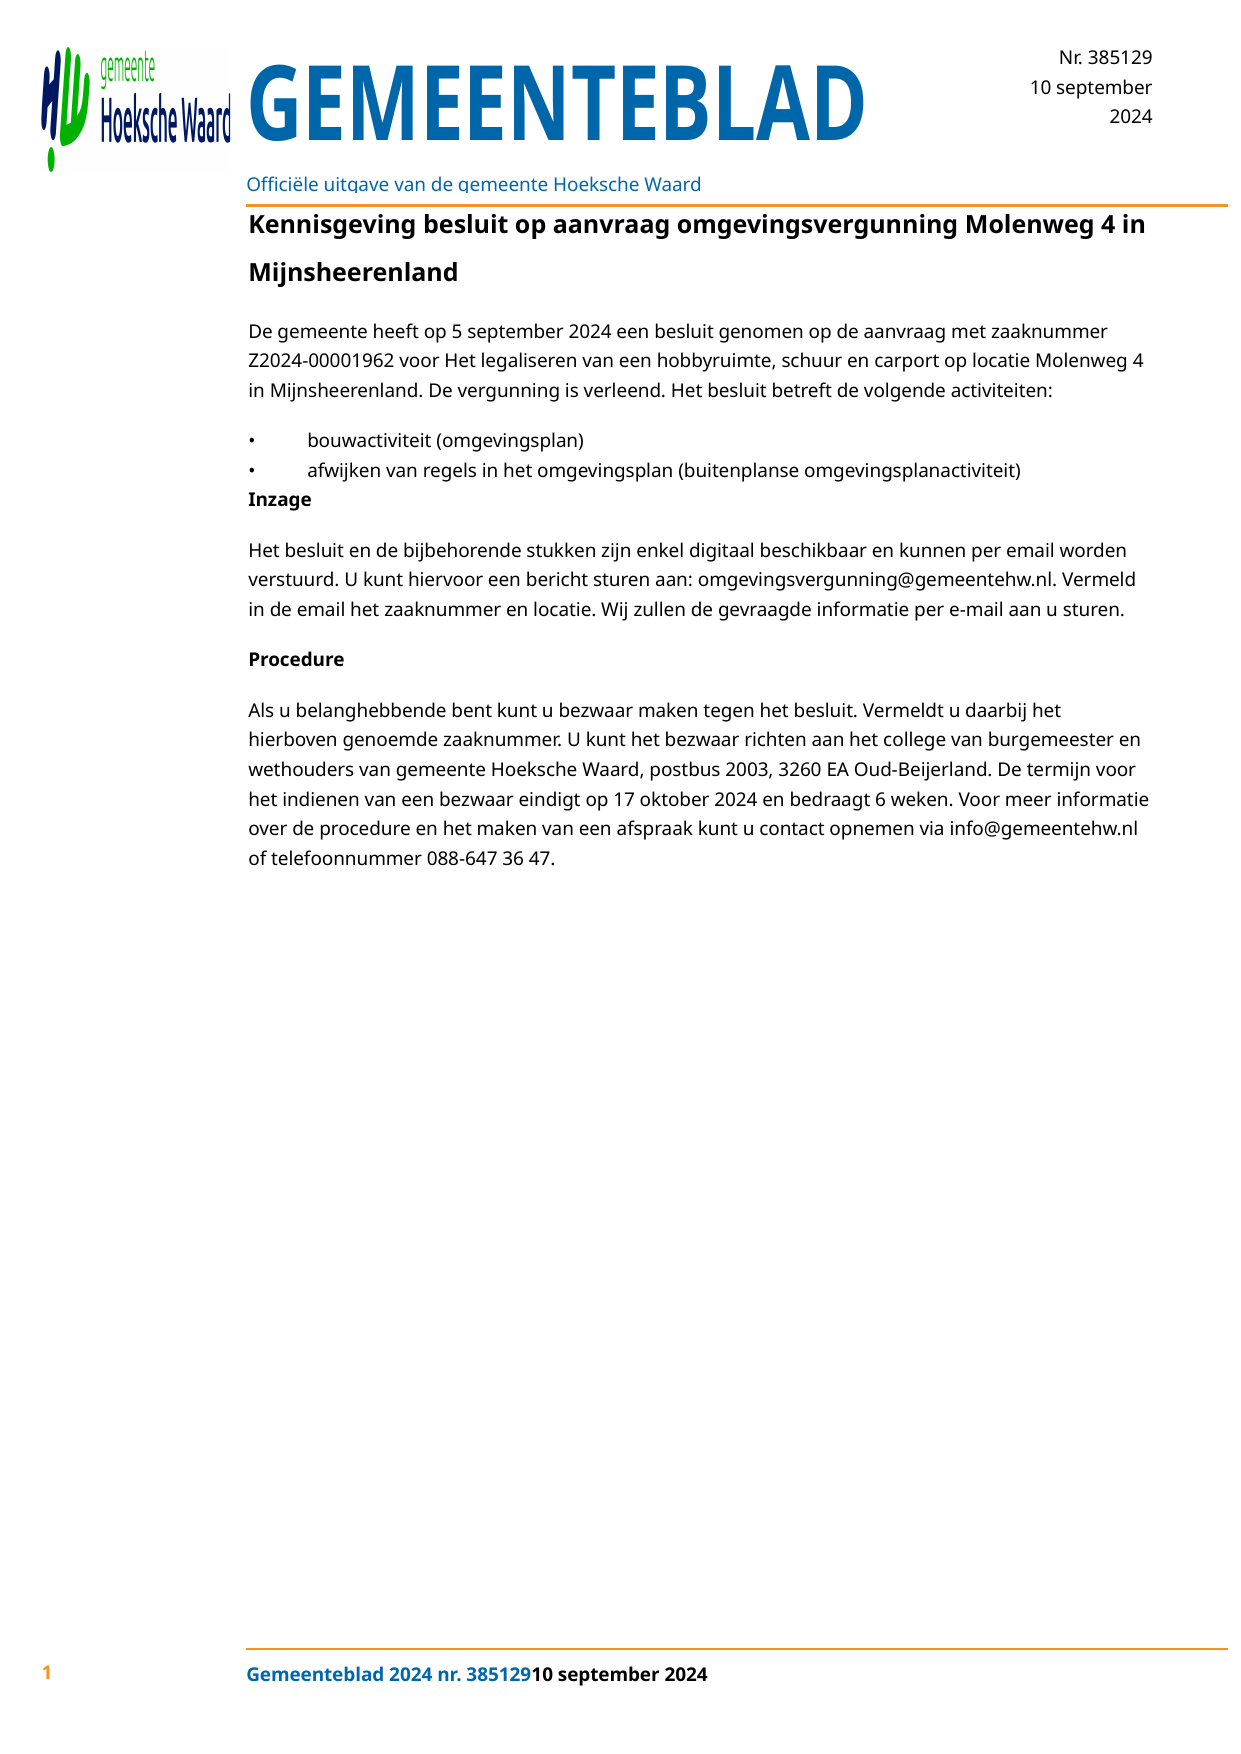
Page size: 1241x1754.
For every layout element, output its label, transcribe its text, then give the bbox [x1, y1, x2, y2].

list afwijken van regels in het omgevingsplan (buitenplanse omgevingsplanactiviteit) [248, 457, 1152, 483]
text Het besluit en de bijbehorende stukken zijn enkel digitaal beschikbaar en kunnen per email worden verstuurd. U kunt hiervoor een bericht sturen aan: omgevingsvergunning@gemeentehw.nl. Vermeld in de email het zaaknummer en locatie. Wij zullen de gevraagde informatie per e-mail aan u sturen. [248, 537, 1152, 622]
text Als u belanghebbende bent kunt u bezwaar maken tegen het besluit. Vermeldt u daarbij het hierboven genoemde zaaknummer. U kunt het bezwaar richten aan het college van burgemeester en wethouders van gemeente Hoeksche Waard, postbus 2003, 3260 EA Oud-Beijerland. De termijn voor het indienen van een bezwaar eindigt op 17 oktober 2024 en bedraagt 6 weken. Voor meer informatie over de procedure en het maken van een afspraak kunt u contact opnemen via info@gemeentehw.nl of telefoonnummer 088-647 36 47. [248, 697, 1152, 871]
list bouwactiviteit (omgevingsplan) [248, 427, 1152, 453]
text De gemeente heeft op 5 september 2024 een besluit genomen op de aanvraag met zaaknummer Z2024-00001962 voor Het legaliseren van een hobbyruimte, schuur en carport op locatie Molenweg 4 in Mijnsheerenland. De vergunning is verleend. Het besluit betreft de volgende activiteiten: [248, 318, 1152, 403]
text Procedure [248, 647, 1152, 672]
text Inzage [248, 487, 1152, 512]
picture [41, 47, 231, 172]
text Kennisgeving besluit op aanvraag omgevingsvergunning Molenweg 4 in Mijnsheerenland [248, 207, 1152, 288]
